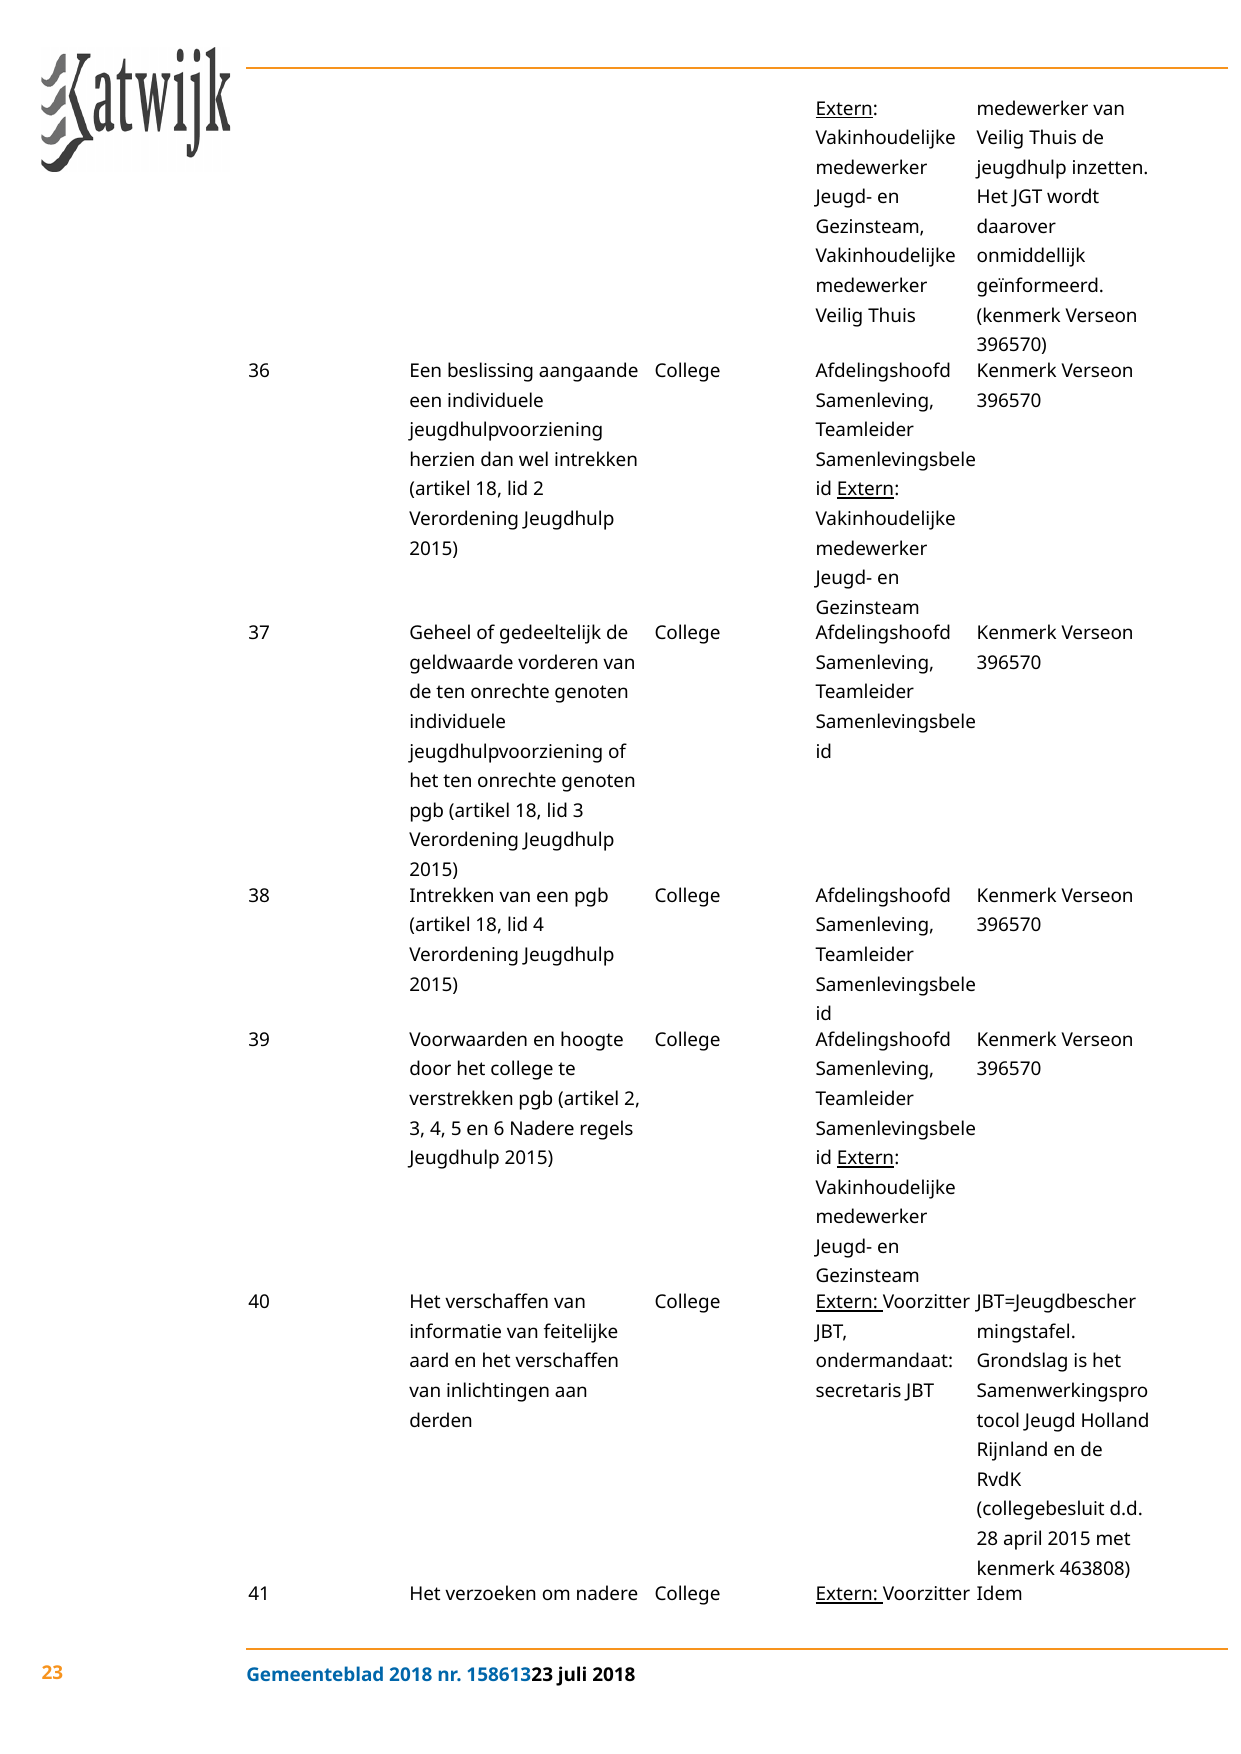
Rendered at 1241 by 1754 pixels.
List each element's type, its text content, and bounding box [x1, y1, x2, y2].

table_cell Geheel of gedeeltelijk de geldwaarde vorderen van de ten onrechte genoten individuele jeugdhulpvoorziening of het ten onrechte genoten pgb (artikel 18, lid 3 Verordening Jeugdhulp 2015) [409, 620, 654, 882]
table_cell Afdelingshoofd Samenleving, Teamleider Samenlevingsbeleid [815, 620, 976, 882]
table_cell Idem [976, 1580, 1152, 1606]
table_cell Voorwaarden en hoogte door het college te verstrekken pgb (artikel 2, 3, 4, 5 en 6 Nadere regels Jeugdhulp 2015) [409, 1026, 654, 1288]
table_cell Kenmerk Verseon 396570 [976, 1026, 1152, 1288]
table_cell Het verschaffen van informatie van feitelijke aard en het verschaffen van inlichtingen aan derden [409, 1289, 654, 1580]
table_cell College [654, 620, 815, 882]
table_cell 39 [248, 1026, 409, 1288]
table_cell College [654, 1289, 815, 1580]
table_cell [654, 95, 815, 357]
table_cell College [654, 357, 815, 619]
table_cell Afdelingshoofd Samenleving, Teamleider Samenlevingsbeleid Extern: Vakinhoudelijke medewerker Jeugd- en Gezinsteam [815, 1026, 976, 1288]
table_cell Een beslissing aangaande een individuele jeugdhulpvoorziening herzien dan wel intrekken (artikel 18, lid 2 Verordening Jeugdhulp 2015) [409, 357, 654, 619]
table_cell College [654, 882, 815, 1026]
table_cell Kenmerk Verseon 396570 [976, 620, 1152, 882]
table_cell Extern: Voorzitter [815, 1580, 976, 1606]
table_cell 38 [248, 882, 409, 1026]
table_cell College [654, 1026, 815, 1288]
table_cell Extern: Vakinhoudelijke medewerker Jeugd- en Gezinsteam, Vakinhoudelijke medewerker Veilig Thuis [815, 95, 976, 357]
table_cell Afdelingshoofd Samenleving, Teamleider Samenlevingsbeleid [815, 882, 976, 1026]
table_cell 37 [248, 620, 409, 882]
table_cell 40 [248, 1289, 409, 1580]
table_cell [409, 95, 654, 357]
table_cell JBT=Jeugdbeschermingstafel. Grondslag is het Samenwerkingsprotocol Jeugd Holland Rijnland en de RvdK (collegebesluit d.d. 28 april 2015 met kenmerk 463808) [976, 1289, 1152, 1580]
table_cell Het verzoeken om nadere [409, 1580, 654, 1606]
table_cell Afdelingshoofd Samenleving, Teamleider Samenlevingsbeleid Extern: Vakinhoudelijke medewerker Jeugd- en Gezinsteam [815, 357, 976, 619]
table_cell Intrekken van een pgb (artikel 18, lid 4 Verordening Jeugdhulp 2015) [409, 882, 654, 1026]
picture [41, 47, 231, 172]
table_cell Kenmerk Verseon 396570 [976, 882, 1152, 1026]
table_cell Kenmerk Verseon 396570 [976, 357, 1152, 619]
table_cell 36 [248, 357, 409, 619]
table_cell 41 [248, 1580, 409, 1606]
table_cell [248, 95, 409, 357]
table_cell College [654, 1580, 815, 1606]
table_cell Extern: Voorzitter JBT, ondermandaat: secretaris JBT [815, 1289, 976, 1580]
table_cell medewerker van Veilig Thuis de jeugdhulp inzetten. Het JGT wordt daarover onmiddellijk geïnformeerd. (kenmerk Verseon 396570) [976, 95, 1152, 357]
